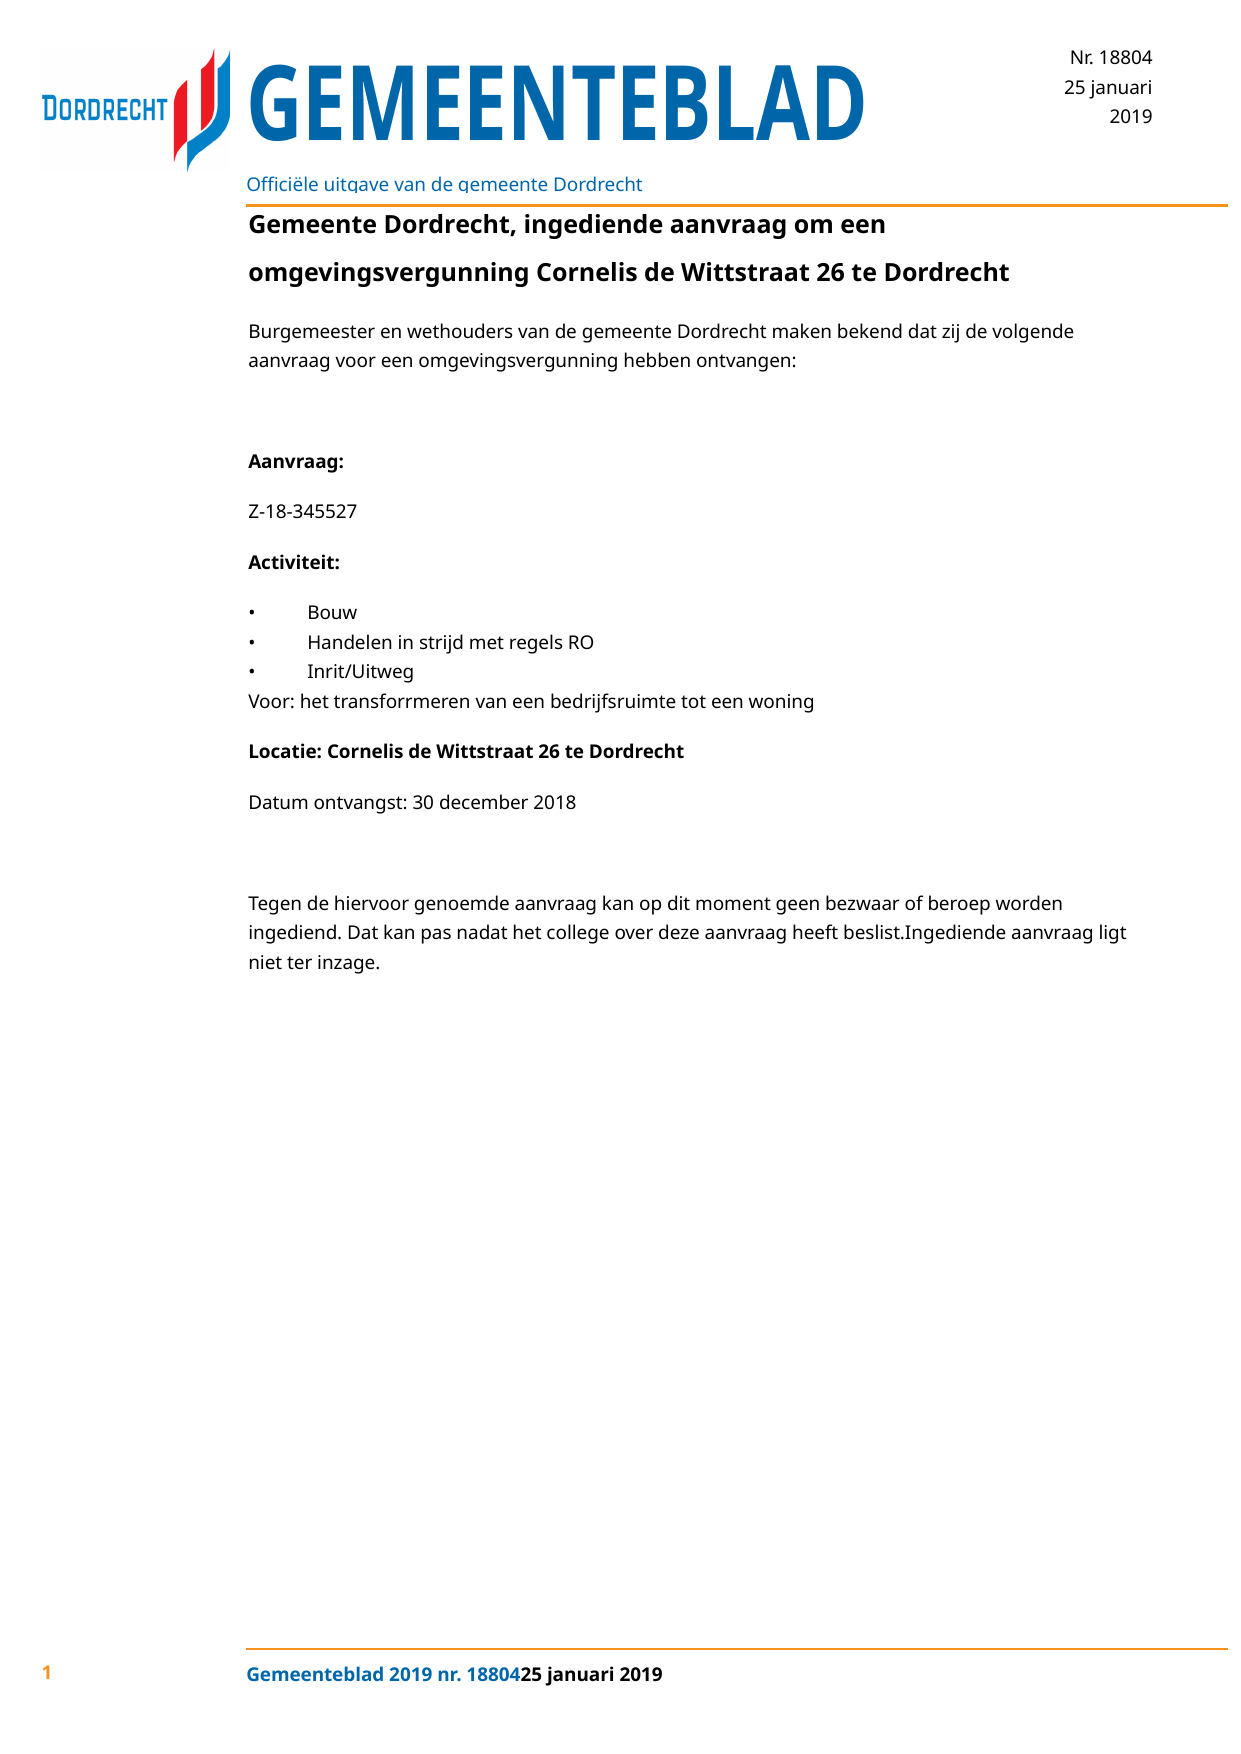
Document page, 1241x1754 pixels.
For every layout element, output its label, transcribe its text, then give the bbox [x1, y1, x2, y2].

picture [41, 47, 231, 172]
list Inrit/Uitweg [248, 659, 1152, 684]
text Activiteit: [248, 549, 1152, 575]
text Burgemeester en wethouders van de gemeente Dordrecht maken bekend dat zij de volgende aanvraag voor een omgevingsvergunning hebben ontvangen: [248, 318, 1152, 373]
text Z-18-345527 [248, 499, 1152, 524]
text Locatie: Cornelis de Wittstraat 26 te Dordrecht [248, 739, 1152, 764]
list Handelen in strijd met regels RO [248, 629, 1152, 655]
text Gemeente Dordrecht, ingediende aanvraag om een omgevingsvergunning Cornelis de Wittstraat 26 te Dordrecht [248, 207, 1152, 288]
text Aanvraag: [248, 448, 1152, 474]
text Voor: het transforrmeren van een bedrijfsruimte tot een woning [248, 688, 1152, 714]
list Bouw [248, 599, 1152, 625]
text Tegen de hiervoor genoemde aanvraag kan op dit moment geen bezwaar of beroep worden ingediend. Dat kan pas nadat het college over deze aanvraag heeft beslist.Ingediende aanvraag ligt niet ter inzage. [248, 890, 1152, 975]
text Datum ontvangst: 30 december 2018 [248, 789, 1152, 815]
